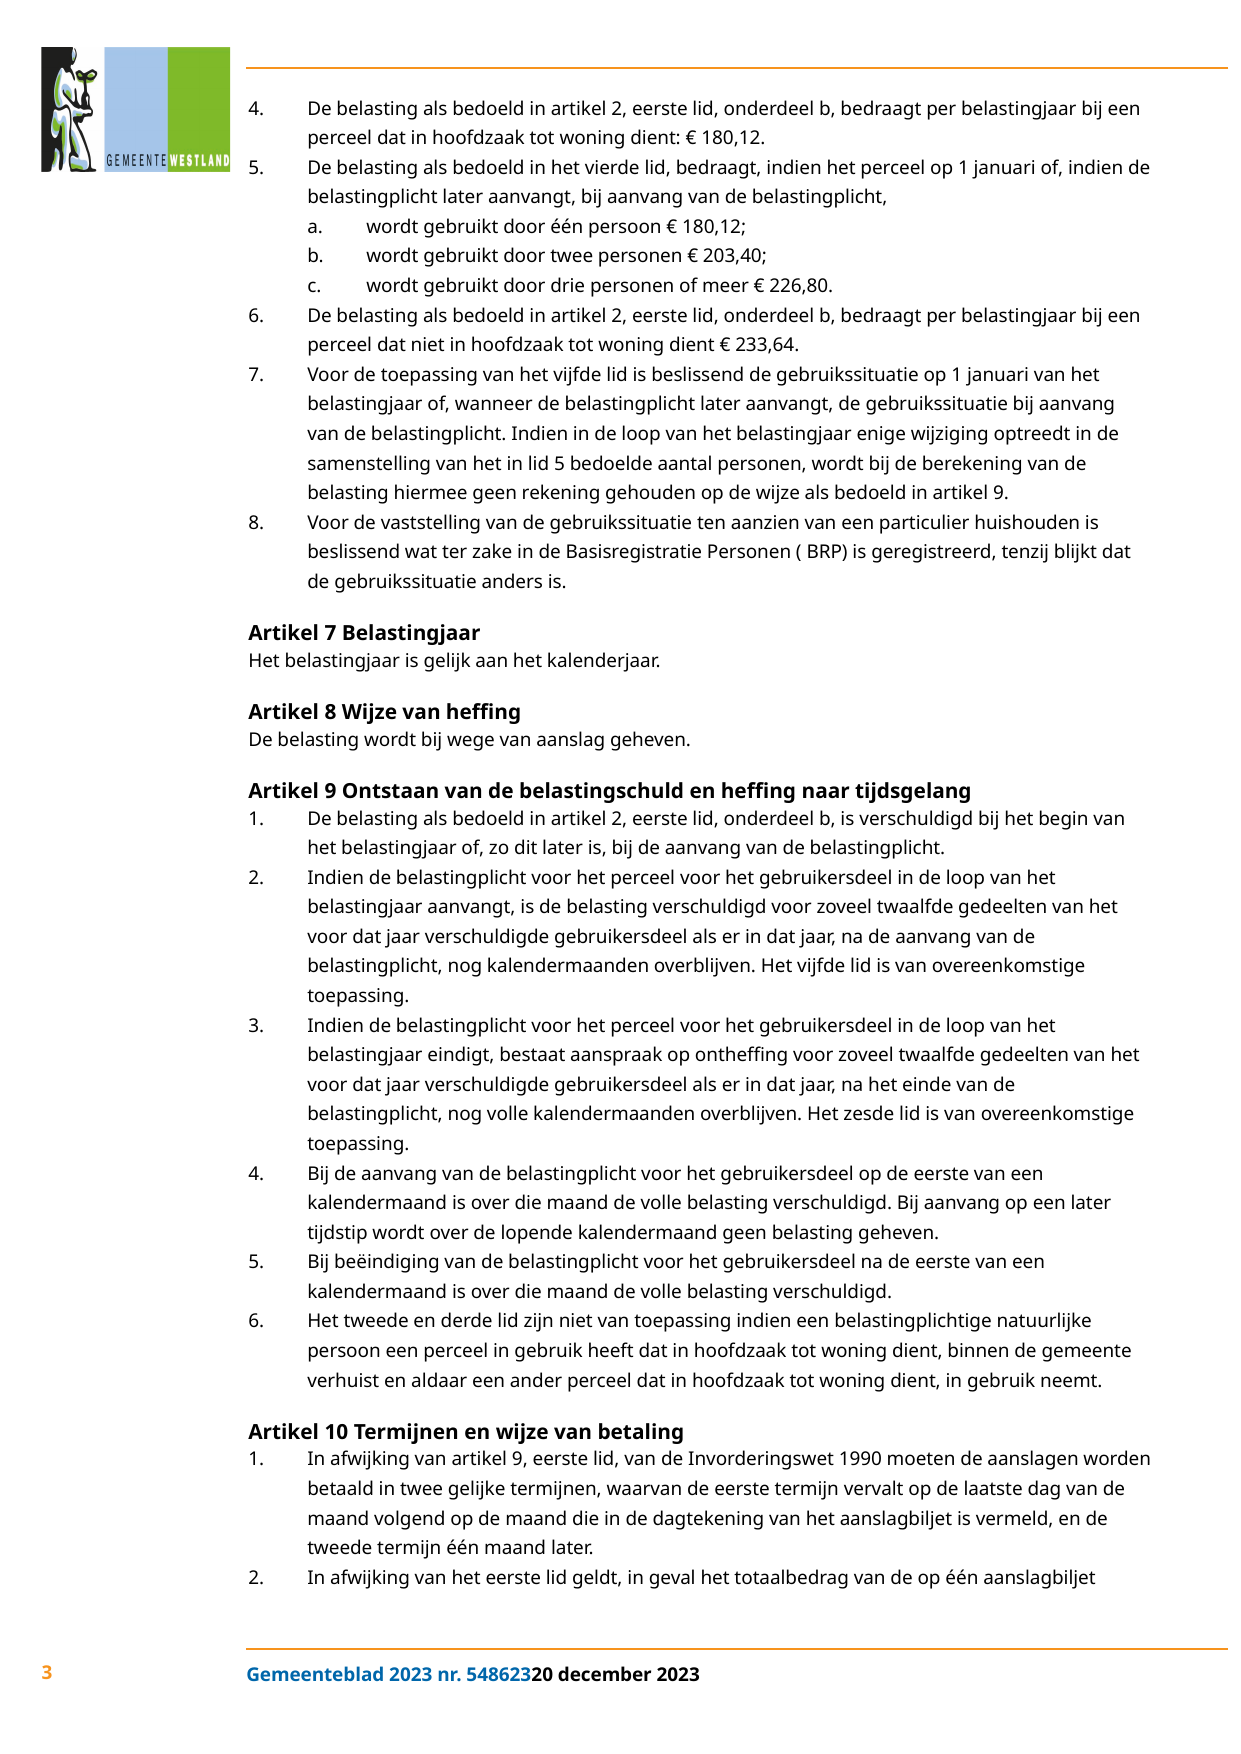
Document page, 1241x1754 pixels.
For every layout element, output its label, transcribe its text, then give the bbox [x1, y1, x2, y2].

text De belasting wordt bij wege van aanslag geheven. [248, 726, 1152, 752]
text Het belastingjaar is gelijk aan het kalenderjaar. [248, 647, 1152, 673]
text Artikel 10 Termijnen en wijze van betaling [248, 1417, 1152, 1446]
list De belasting als bedoeld in artikel 2, eerste lid, onderdeel b, bedraagt per belastingjaar bij een perceel dat niet in hoofdzaak tot woning dient € 233,64. [248, 302, 1152, 357]
text Artikel 7 Belastingjaar [248, 618, 1152, 647]
list Indien de belastingplicht voor het perceel voor het gebruikersdeel in de loop van het belastingjaar eindigt, bestaat aanspraak op ontheffing voor zoveel twaalfde gedeelten van het voor dat jaar verschuldigde gebruikersdeel als er in dat jaar, na het einde van de belastingplicht, nog volle kalendermaanden overblijven. Het zesde lid is van overeenkomstige toepassing. [248, 1012, 1152, 1156]
text Artikel 9 Ontstaan van de belastingschuld en heffing naar tijdsgelang [248, 776, 1152, 805]
list De belasting als bedoeld in het vierde lid, bedraagt, indien het perceel op 1 januari of, indien de belastingplicht later aanvangt, bij aanvang van de belastingplicht, [248, 154, 1152, 209]
list In afwijking van artikel 9, eerste lid, van de Invorderingswet 1990 moeten de aanslagen worden betaald in twee gelijke termijnen, waarvan de eerste termijn vervalt op de laatste dag van de maand volgend op de maand die in de dagtekening van het aanslagbiljet is vermeld, en de tweede termijn één maand later. [248, 1446, 1152, 1560]
list wordt gebruikt door twee personen € 203,40; [307, 243, 1152, 268]
list wordt gebruikt door één persoon € 180,12; [307, 213, 1152, 239]
text Artikel 8 Wijze van heffing [248, 697, 1152, 726]
list Voor de vaststelling van de gebruikssituatie ten aanzien van een particulier huishouden is beslissend wat ter zake in de Basisregistratie Personen ( BRP) is geregistreerd, tenzij blijkt dat de gebruikssituatie anders is. [248, 509, 1152, 594]
picture [41, 47, 231, 172]
list wordt gebruikt door drie personen of meer € 226,80. [307, 272, 1152, 298]
list Het tweede en derde lid zijn niet van toepassing indien een belastingplichtige natuurlijke persoon een perceel in gebruik heeft dat in hoofdzaak tot woning dient, binnen de gemeente verhuist en aldaar een ander perceel dat in hoofdzaak tot woning dient, in gebruik neemt. [248, 1308, 1152, 1392]
list De belasting als bedoeld in artikel 2, eerste lid, onderdeel b, bedraagt per belastingjaar bij een perceel dat in hoofdzaak tot woning dient: € 180,12. [248, 95, 1152, 150]
list Bij beëindiging van de belastingplicht voor het gebruikersdeel na de eerste van een kalendermaand is over die maand de volle belasting verschuldigd. [248, 1248, 1152, 1304]
list Indien de belastingplicht voor het perceel voor het gebruikersdeel in de loop van het belastingjaar aanvangt, is de belasting verschuldigd voor zoveel twaalfde gedeelten van het voor dat jaar verschuldigde gebruikersdeel als er in dat jaar, na de aanvang van de belastingplicht, nog kalendermaanden overblijven. Het vijfde lid is van overeenkomstige toepassing. [248, 864, 1152, 1008]
list Voor de toepassing van het vijfde lid is beslissend de gebruikssituatie op 1 januari van het belastingjaar of, wanneer de belastingplicht later aanvangt, de gebruikssituatie bij aanvang van de belastingplicht. Indien in de loop van het belastingjaar enige wijziging optreedt in de samenstelling van het in lid 5 bedoelde aantal personen, wordt bij de berekening van de belasting hiermee geen rekening gehouden op de wijze als bedoeld in artikel 9. [248, 361, 1152, 505]
list In afwijking van het eerste lid geldt, in geval het totaalbedrag van de op één aanslagbiljet [248, 1564, 1152, 1590]
list Bij de aanvang van de belastingplicht voor het gebruikersdeel op de eerste van een kalendermaand is over die maand de volle belasting verschuldigd. Bij aanvang op een later tijdstip wordt over de lopende kalendermaand geen belasting geheven. [248, 1160, 1152, 1244]
list De belasting als bedoeld in artikel 2, eerste lid, onderdeel b, is verschuldigd bij het begin van het belastingjaar of, zo dit later is, bij de aanvang van de belastingplicht. [248, 805, 1152, 860]
